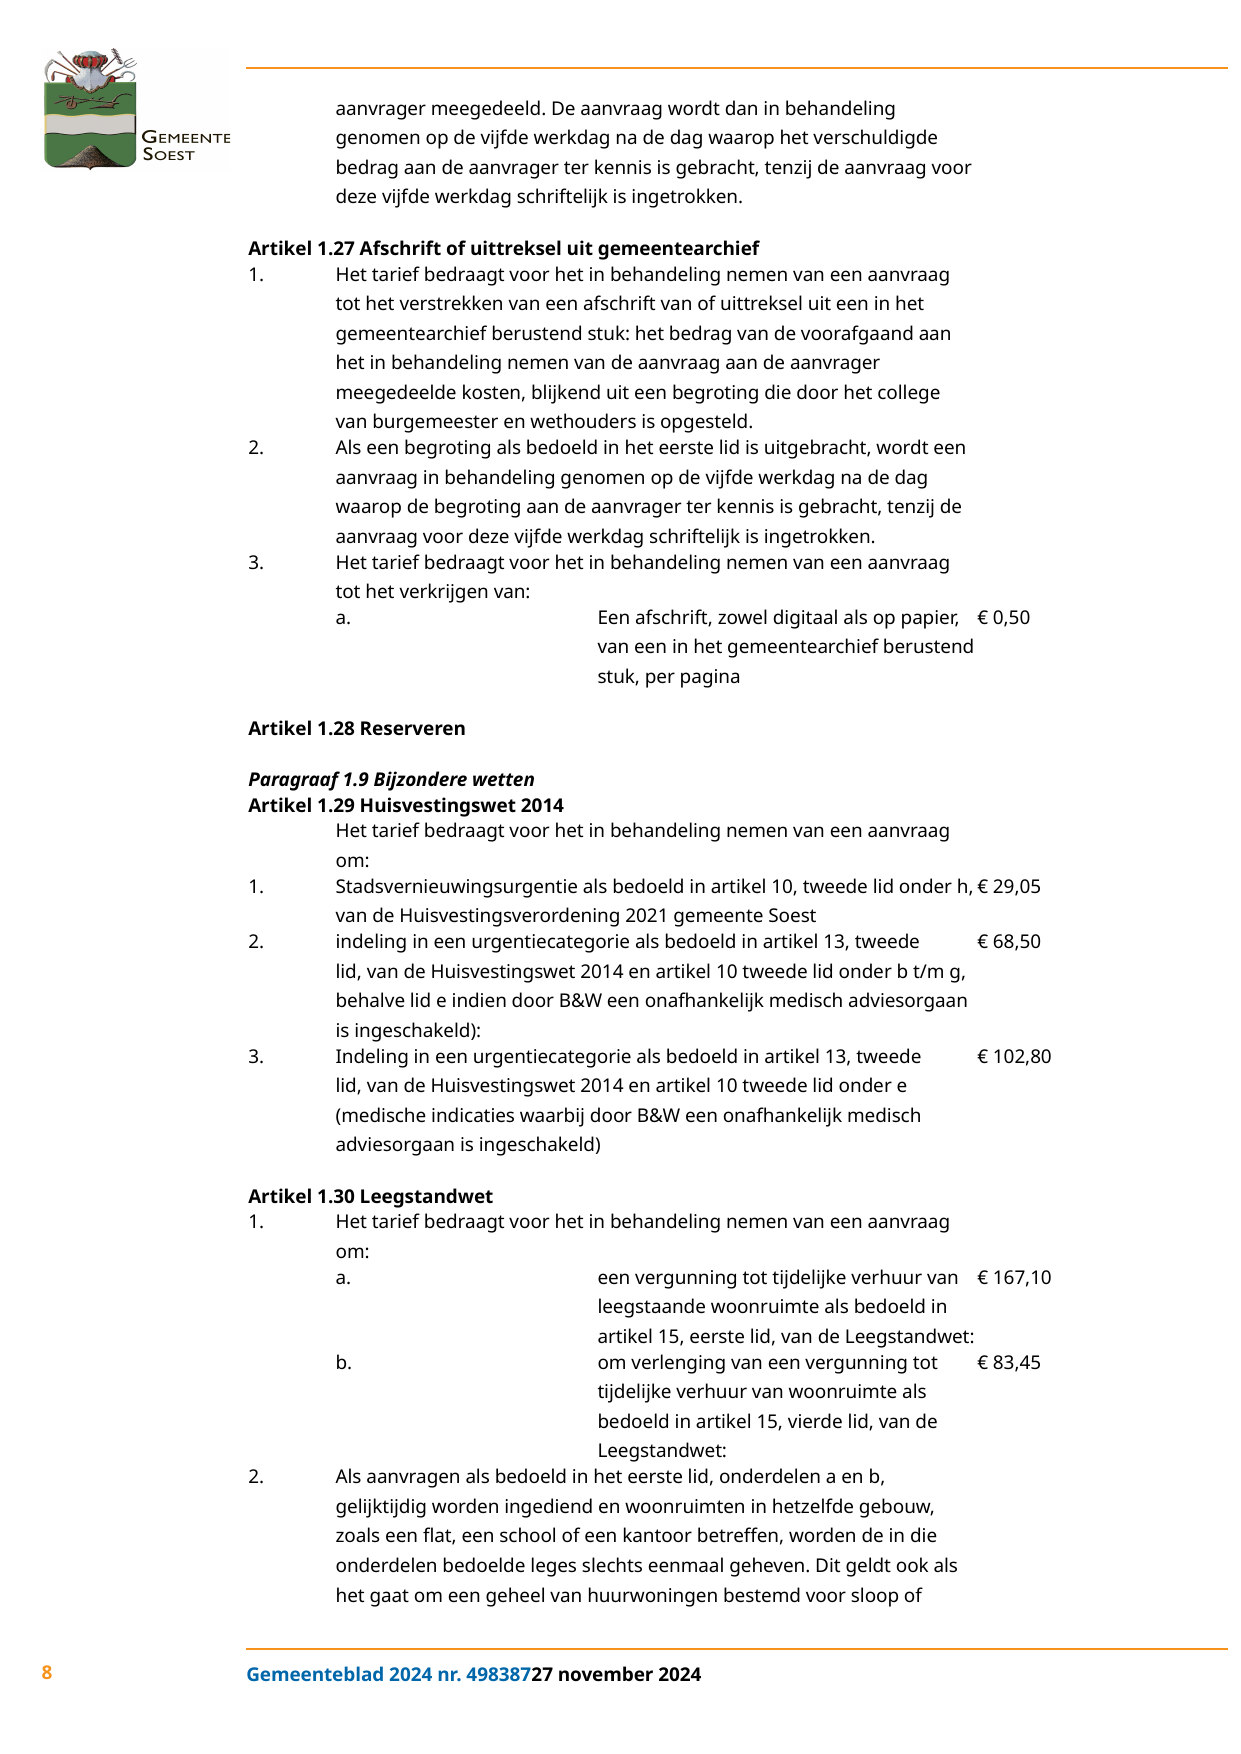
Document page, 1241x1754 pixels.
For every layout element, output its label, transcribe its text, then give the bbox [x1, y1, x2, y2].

picture [41, 47, 231, 172]
table_cell [248, 1264, 335, 1349]
table_cell [977, 1183, 1152, 1209]
table_cell [248, 818, 335, 873]
table_cell 2. [248, 1464, 335, 1607]
table_cell € 29,05 [977, 873, 1152, 928]
table_cell 3. [248, 549, 335, 604]
table_cell 1. [248, 1209, 335, 1264]
table_cell een vergunning tot tijdelijke verhuur van leegstaande woonruimte als bedoeld in artikel 15, eerste lid, van de Leegstandwet: [597, 1264, 977, 1349]
table_cell € 167,10 [977, 1264, 1152, 1349]
table_cell [977, 549, 1152, 604]
table_cell [977, 818, 1152, 873]
table_cell € 102,80 [977, 1043, 1152, 1157]
table_cell [977, 235, 1152, 261]
table_cell [977, 741, 1152, 766]
table_cell [977, 209, 1152, 235]
table_cell Het tarief bedraagt voor het in behandeling nemen van een aanvraag tot het verstrekken van een afschrift van of uittreksel uit een in het gemeentearchief berustend stuk: het bedrag van de voorafgaand aan het in behandeling nemen van de aanvraag aan de aanvrager meegedeelde kosten, blijkend uit een begroting die door het college van burgemeester en wethouders is opgesteld. [335, 261, 977, 434]
table_cell 3. [248, 1043, 335, 1157]
table_cell indeling in een urgentiecategorie als bedoeld in artikel 13, tweede lid, van de Huisvestingswet 2014 en artikel 10 tweede lid onder b t/m g, behalve lid e indien door B&W een onafhankelijk medisch adviesorgaan is ingeschakeld): [335, 928, 977, 1043]
table_cell [977, 689, 1152, 715]
table_cell [248, 604, 335, 689]
table_cell Artikel 1.28 Reserveren [248, 715, 977, 741]
table_cell Het tarief bedraagt voor het in behandeling nemen van een aanvraag tot het verkrijgen van: [335, 549, 977, 604]
table_cell Het tarief bedraagt voor het in behandeling nemen van een aanvraag om: [335, 1209, 977, 1264]
table_cell [977, 434, 1152, 549]
table_cell 2. [248, 434, 335, 549]
table_cell [977, 1157, 1152, 1183]
table_cell Artikel 1.29 Huisvestingswet 2014 [248, 792, 977, 818]
table_cell Artikel 1.27 Afschrift of uittreksel uit gemeentearchief [248, 235, 977, 261]
table_cell € 68,50 [977, 928, 1152, 1043]
table_cell [248, 689, 977, 715]
table_cell [248, 209, 977, 235]
table_cell b. [335, 1349, 597, 1463]
table_cell [248, 1157, 977, 1183]
table_cell Het tarief bedraagt voor het in behandeling nemen van een aanvraag om: [335, 818, 977, 873]
table_cell [977, 261, 1152, 434]
table_cell Artikel 1.30 Leegstandwet [248, 1183, 977, 1209]
table_cell 2. [248, 928, 335, 1043]
table_cell Paragraaf 1.9 Bijzondere wetten [248, 766, 977, 792]
table_cell 1. [248, 873, 335, 928]
table_cell Als een begroting als bedoeld in het eerste lid is uitgebracht, wordt een aanvraag in behandeling genomen op de vijfde werkdag na de dag waarop de begroting aan de aanvrager ter kennis is gebracht, tenzij de aanvraag voor deze vijfde werkdag schriftelijk is ingetrokken. [335, 434, 977, 549]
table_cell € 0,50 [977, 604, 1152, 689]
table_cell Een afschrift, zowel digitaal als op papier, van een in het gemeentearchief berustend stuk, per pagina [597, 604, 977, 689]
table_cell Als aanvragen als bedoeld in het eerste lid, onderdelen a en b, gelijktijdig worden ingediend en woonruimten in hetzelfde gebouw, zoals een flat, een school of een kantoor betreffen, worden de in die onderdelen bedoelde leges slechts eenmaal geheven. Dit geldt ook als het gaat om een geheel van huurwoningen bestemd voor sloop of [335, 1464, 977, 1607]
table_cell € 83,45 [977, 1349, 1152, 1463]
table_cell [977, 766, 1152, 792]
table_cell [248, 741, 977, 766]
table_cell om verlenging van een vergunning tot tijdelijke verhuur van woonruimte als bedoeld in artikel 15, vierde lid, van de Leegstandwet: [597, 1349, 977, 1463]
table_cell [977, 1464, 1152, 1607]
table_cell [977, 715, 1152, 741]
table_cell [977, 1209, 1152, 1264]
table_cell [248, 1349, 335, 1463]
table_cell a. [335, 1264, 597, 1349]
table_cell aanvrager meegedeeld. De aanvraag wordt dan in behandeling genomen op de vijfde werkdag na de dag waarop het verschuldigde bedrag aan de aanvrager ter kennis is gebracht, tenzij de aanvraag voor deze vijfde werkdag schriftelijk is ingetrokken. [335, 95, 977, 209]
table_cell Indeling in een urgentiecategorie als bedoeld in artikel 13, tweede lid, van de Huisvestingswet 2014 en artikel 10 tweede lid onder e (medische indicaties waarbij door B&W een onafhankelijk medisch adviesorgaan is ingeschakeld) [335, 1043, 977, 1157]
table_cell a. [335, 604, 597, 689]
table_cell [977, 95, 1152, 209]
table_cell [248, 95, 335, 209]
table_cell Stadsvernieuwingsurgentie als bedoeld in artikel 10, tweede lid onder h, van de Huisvestingsverordening 2021 gemeente Soest [335, 873, 977, 928]
table_cell 1. [248, 261, 335, 434]
table_cell [977, 792, 1152, 818]
